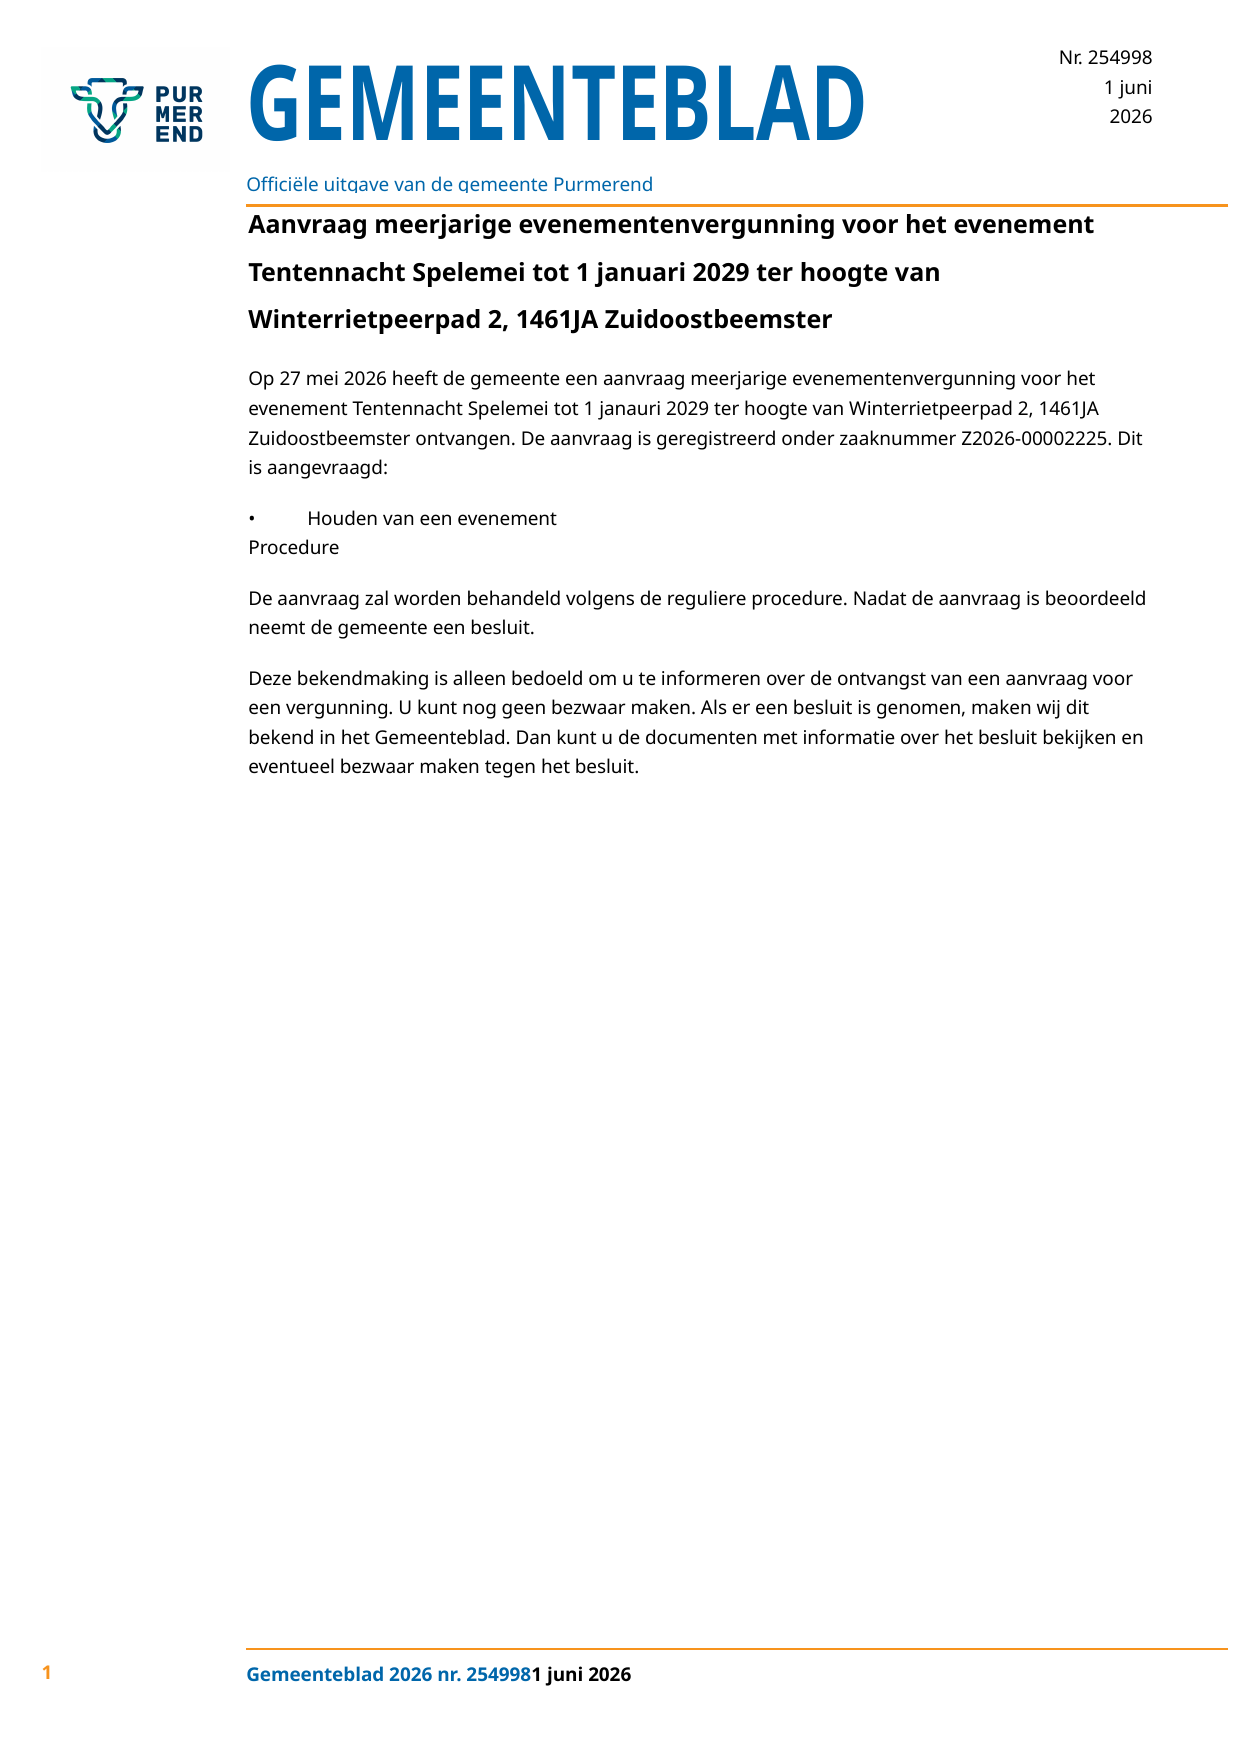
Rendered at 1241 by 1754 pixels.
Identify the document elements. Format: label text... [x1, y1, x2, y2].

text Op 27 mei 2026 heeft de gemeente een aanvraag meerjarige evenementenvergunning voor het evenement Tentennacht Spelemei tot 1 janauri 2029 ter hoogte van Winterrietpeerpad 2, 1461JA Zuidoostbeemster ontvangen. De aanvraag is geregistreerd onder zaaknummer Z2026-00002225. Dit is aangevraagd: [248, 366, 1152, 480]
list Houden van een evenement [248, 505, 1152, 530]
text Aanvraag meerjarige evenementenvergunning voor het evenement Tentennacht Spelemei tot 1 januari 2029 ter hoogte van Winterrietpeerpad 2, 1461JA Zuidoostbeemster [248, 207, 1152, 336]
text Procedure [248, 534, 1152, 560]
picture [41, 47, 231, 172]
text Deze bekendmaking is alleen bedoeld om u te informeren over de ontvangst van een aanvraag voor een vergunning. U kunt nog geen bezwaar maken. Als er een besluit is genomen, maken wij dit bekend in het Gemeenteblad. Dan kunt u de documenten met informatie over het besluit bekijken en eventueel bezwaar maken tegen het besluit. [248, 665, 1152, 779]
text De aanvraag zal worden behandeld volgens de reguliere procedure. Nadat de aanvraag is beoordeeld neemt de gemeente een besluit. [248, 585, 1152, 640]
